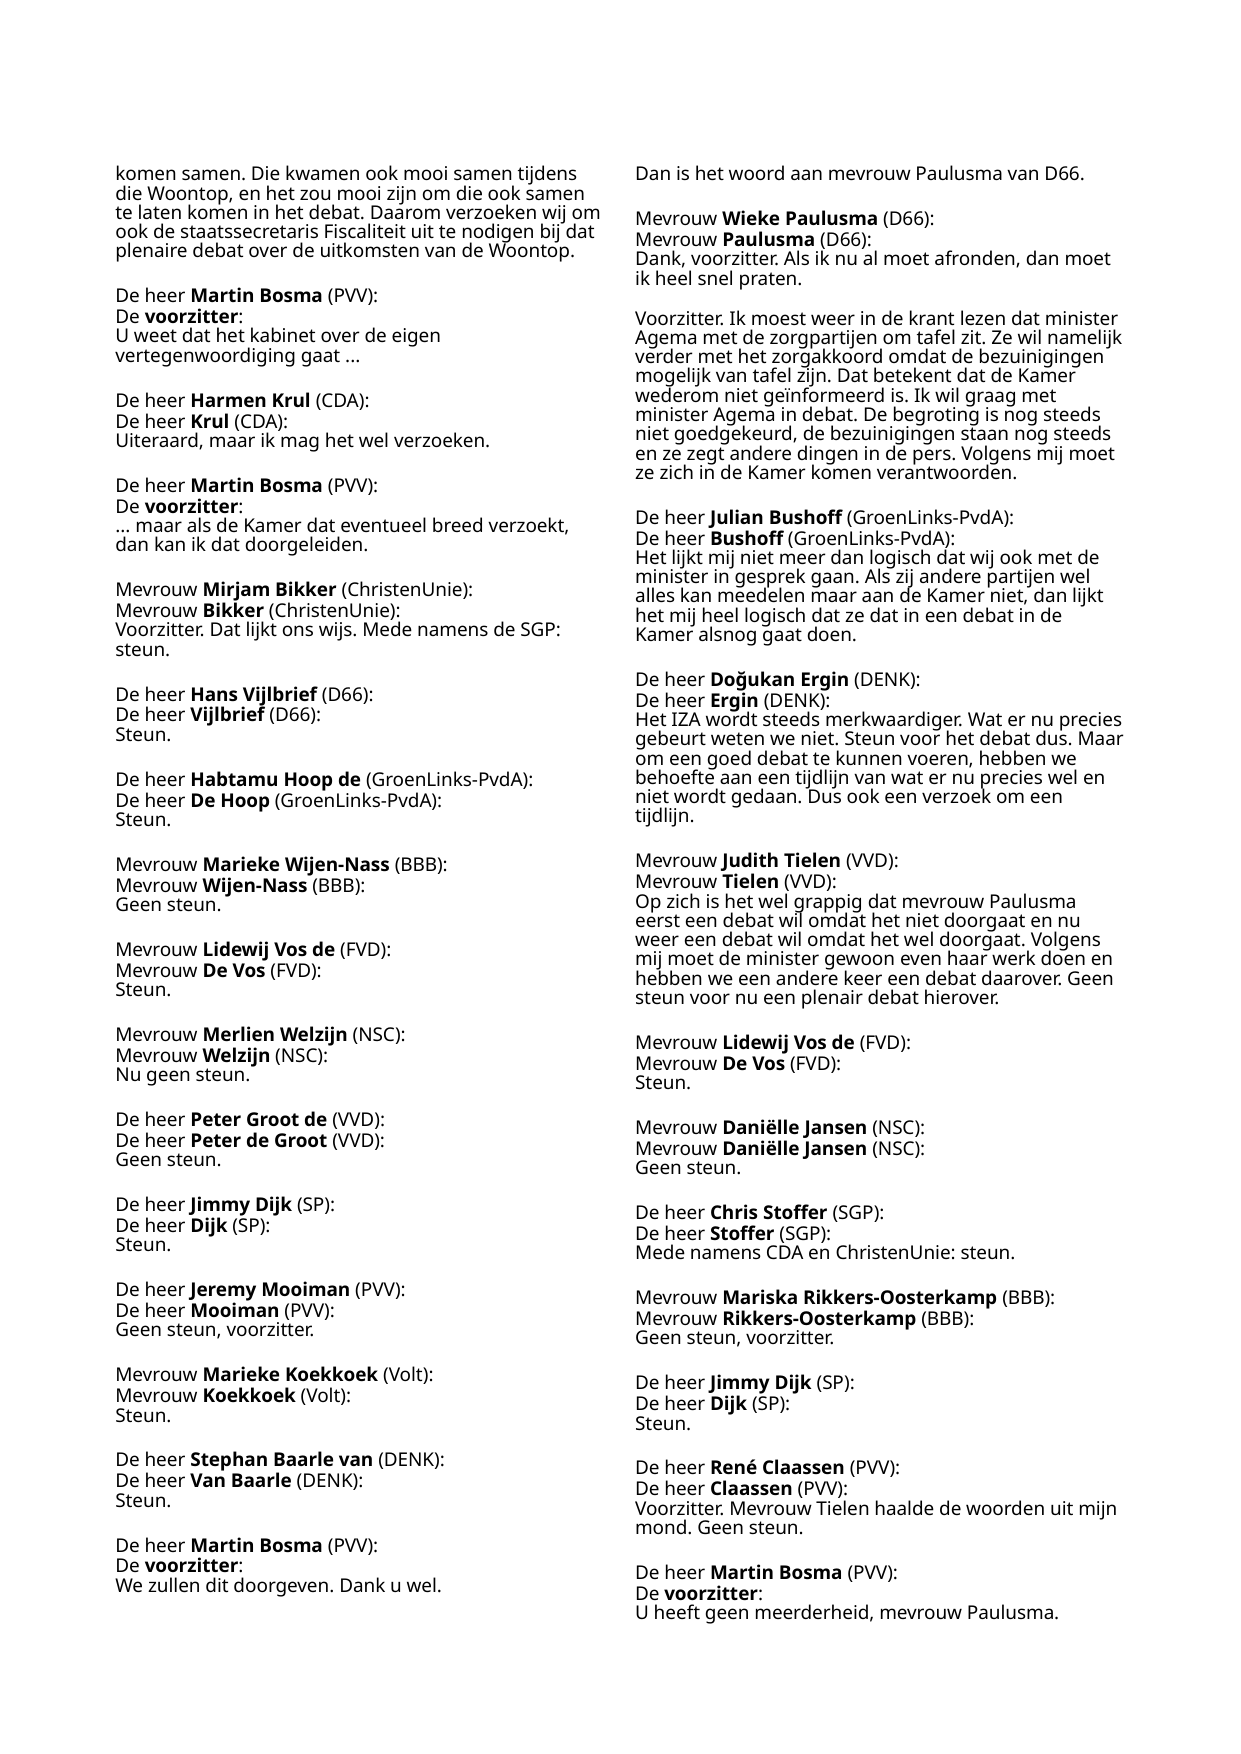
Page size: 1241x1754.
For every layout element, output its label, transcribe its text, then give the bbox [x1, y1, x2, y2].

text Geen steun, voorzitter. [635, 1329, 1125, 1349]
text komen samen. Die kwamen ook mooi samen tijdens die Woontop, en het zou mooi zijn om die ook samen te laten komen in het debat. Daarom verzoeken wij om ook de staatssecretaris Fiscaliteit uit te nodigen bij dat plenaire debat over de uitkomsten van de Woontop. [115, 165, 605, 262]
text De heer Martin Bosma (PVV): [635, 1559, 1125, 1585]
text De heer Dijk (SP): [115, 1217, 605, 1236]
text Mevrouw Bikker (ChristenUnie): [115, 602, 605, 621]
text De voorzitter: [635, 1585, 1125, 1604]
text De heer Mooiman (PVV): [115, 1302, 605, 1321]
text Steun. [115, 726, 605, 745]
text De heer Habtamu Hoop de (GroenLinks-PvdA): [115, 766, 605, 792]
text Nu geen steun. [115, 1066, 605, 1085]
text Steun. [635, 1074, 1125, 1093]
text Het IZA wordt steeds merkwaardiger. Wat er nu precies gebeurt weten we niet. Steun voor het debat dus. Maar om een goed debat te kunnen voeren, hebben we behoefte aan een tijdlijn van wat er nu precies wel en niet wordt gedaan. Dus ook een verzoek om een tijdlijn. [635, 711, 1125, 827]
text De heer Jimmy Dijk (SP): [635, 1369, 1125, 1395]
text Geen steun, voorzitter. [115, 1321, 605, 1341]
text Geen steun. [115, 1151, 605, 1171]
text De heer Stephan Baarle van (DENK): [115, 1447, 605, 1472]
text Uiteraard, maar ik mag het wel verzoeken. [115, 432, 605, 451]
text De heer Harmen Krul (CDA): [115, 387, 605, 413]
text Op zich is het wel grappig dat mevrouw Paulusma eerst een debat wil omdat het niet doorgaat en nu weer een debat wil omdat het wel doorgaat. Volgens mij moet de minister gewoon even haar werk doen en hebben we een andere keer een debat daarover. Geen steun voor nu een plenair debat hierover. [635, 893, 1125, 1008]
text De heer Stoffer (SGP): [635, 1225, 1125, 1244]
text Steun. [115, 1492, 605, 1511]
text Steun. [115, 1236, 605, 1256]
text Mevrouw Wieke Paulusma (D66): [635, 205, 1125, 231]
text De heer René Claassen (PVV): [635, 1454, 1125, 1480]
text De heer Jimmy Dijk (SP): [115, 1191, 605, 1217]
text De heer Dijk (SP): [635, 1395, 1125, 1414]
text De heer Martin Bosma (PVV): [115, 1532, 605, 1557]
text We zullen dit doorgeven. Dank u wel. [115, 1577, 605, 1596]
text Mevrouw Tielen (VVD): [635, 873, 1125, 893]
text De heer Vijlbrief (D66): [115, 706, 605, 726]
text De heer Doğukan Ergin (DENK): [635, 666, 1125, 692]
text De heer Hans Vijlbrief (D66): [115, 681, 605, 706]
text Mevrouw Daniëlle Jansen (NSC): [635, 1140, 1125, 1159]
text U heeft geen meerderheid, mevrouw Paulusma. [635, 1604, 1125, 1623]
text Mevrouw Marieke Wijen-Nass (BBB): [115, 851, 605, 877]
text De heer Chris Stoffer (SGP): [635, 1199, 1125, 1225]
text Mevrouw Welzijn (NSC): [115, 1047, 605, 1066]
text De heer Peter de Groot (VVD): [115, 1132, 605, 1151]
text De heer Martin Bosma (PVV): [115, 282, 605, 308]
text De heer De Hoop (GroenLinks-PvdA): [115, 792, 605, 811]
text De heer Claassen (PVV): [635, 1480, 1125, 1499]
text De heer Martin Bosma (PVV): [115, 472, 605, 498]
text Steun. [115, 811, 605, 830]
text De heer Van Baarle (DENK): [115, 1472, 605, 1492]
text Mevrouw Mariska Rikkers-Oosterkamp (BBB): [635, 1284, 1125, 1310]
text De heer Julian Bushoff (GroenLinks-PvdA): [635, 504, 1125, 530]
text Voorzitter. Mevrouw Tielen haalde de woorden uit mijn mond. Geen steun. [635, 1499, 1125, 1538]
text Steun. [635, 1414, 1125, 1434]
text Voorzitter. Ik moest weer in de krant lezen dat minister Agema met de zorgpartijen om tafel zit. Ze wil namelijk verder met het zorgakkoord omdat de bezuinigingen mogelijk van tafel zijn. Dat betekent dat de Kamer wederom niet geïnformeerd is. Ik wil graag met minister Agema in debat. De begroting is nog steeds niet goedgekeurd, de bezuinigingen staan nog steeds en ze zegt andere dingen in de pers. Volgens mij moet ze zich in de Kamer komen verantwoorden. [635, 310, 1125, 483]
text Dan is het woord aan mevrouw Paulusma van D66. [635, 165, 1125, 184]
text De voorzitter: [115, 498, 605, 517]
text Geen steun. [115, 896, 605, 915]
text Het lijkt mij niet meer dan logisch dat wij ook met de minister in gesprek gaan. Als zij andere partijen wel alles kan meedelen maar aan de Kamer niet, dan lijkt het mij heel logisch dat ze dat in een debat in de Kamer alsnog gaat doen. [635, 549, 1125, 645]
text Mevrouw Judith Tielen (VVD): [635, 848, 1125, 873]
text Mevrouw Marieke Koekkoek (Volt): [115, 1362, 605, 1387]
text Mevrouw De Vos (FVD): [115, 962, 605, 981]
text De heer Ergin (DENK): [635, 692, 1125, 711]
text Voorzitter. Dat lijkt ons wijs. Mede namens de SGP: steun. [115, 621, 605, 660]
text U weet dat het kabinet over de eigen vertegenwoordiging gaat ... [115, 327, 605, 366]
text Mevrouw Mirjam Bikker (ChristenUnie): [115, 576, 605, 602]
text De heer Peter Groot de (VVD): [115, 1106, 605, 1132]
text De heer Jeremy Mooiman (PVV): [115, 1276, 605, 1302]
text Geen steun. [635, 1159, 1125, 1178]
text ... maar als de Kamer dat eventueel breed verzoekt, dan kan ik dat doorgeleiden. [115, 517, 605, 556]
text Mevrouw Merlien Welzijn (NSC): [115, 1021, 605, 1047]
text Mevrouw De Vos (FVD): [635, 1055, 1125, 1074]
text Steun. [115, 1407, 605, 1426]
text Mede namens CDA en ChristenUnie: steun. [635, 1244, 1125, 1263]
text De heer Krul (CDA): [115, 413, 605, 432]
text Mevrouw Rikkers-Oosterkamp (BBB): [635, 1310, 1125, 1329]
text Mevrouw Wijen-Nass (BBB): [115, 877, 605, 896]
text Mevrouw Paulusma (D66): [635, 231, 1125, 250]
text De heer Bushoff (GroenLinks-PvdA): [635, 530, 1125, 549]
text De voorzitter: [115, 1557, 605, 1577]
text Mevrouw Lidewij Vos de (FVD): [635, 1029, 1125, 1055]
text Mevrouw Lidewij Vos de (FVD): [115, 936, 605, 962]
text Dank, voorzitter. Als ik nu al moet afronden, dan moet ik heel snel praten. [635, 250, 1125, 289]
text Steun. [115, 981, 605, 1000]
text De voorzitter: [115, 308, 605, 327]
text Mevrouw Daniëlle Jansen (NSC): [635, 1114, 1125, 1140]
text Mevrouw Koekkoek (Volt): [115, 1387, 605, 1407]
